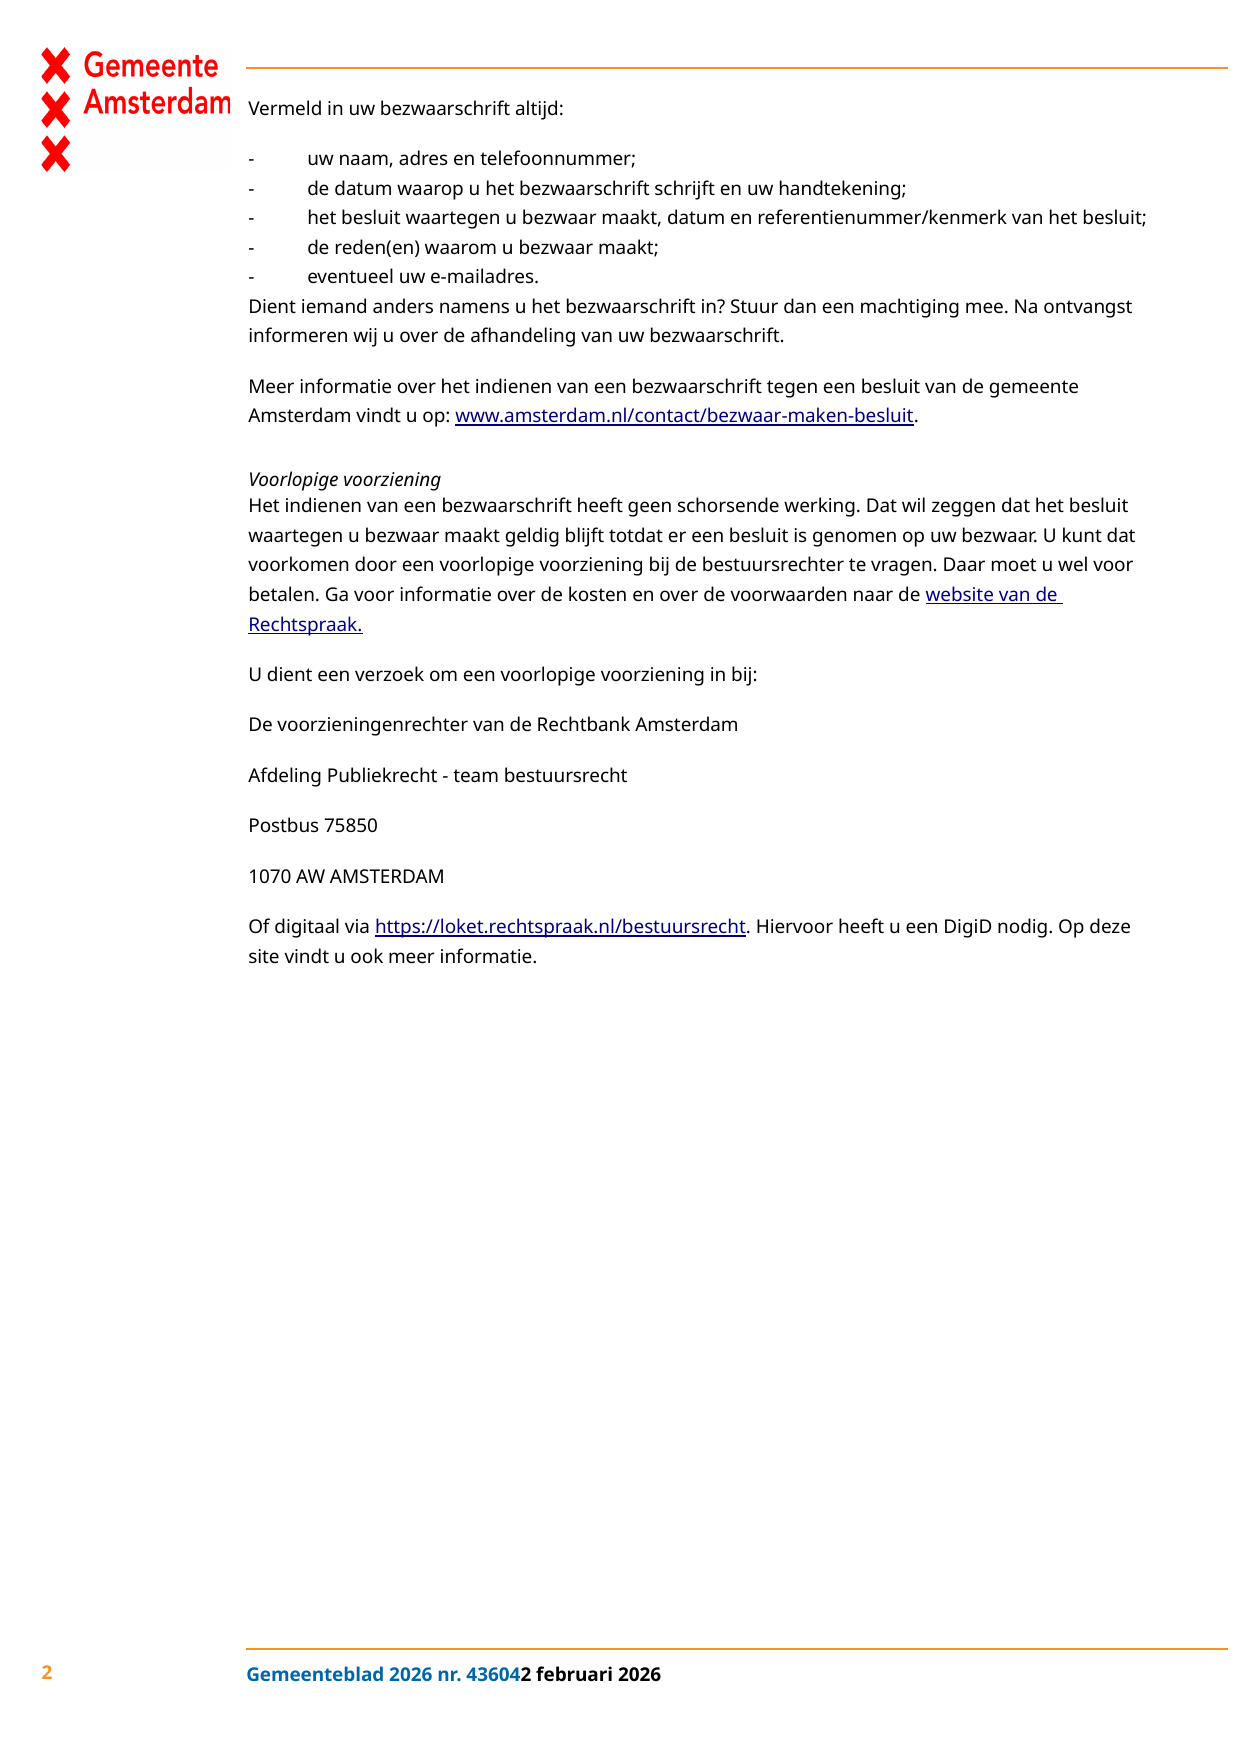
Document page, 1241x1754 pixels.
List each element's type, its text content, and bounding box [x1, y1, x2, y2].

list de reden(en) waarom u bezwaar maakt; [248, 234, 1152, 260]
text De voorzieningenrechter van de Rechtbank Amsterdam [248, 712, 1152, 737]
list de datum waarop u het bezwaarschrift schrijft en uw handtekening; [248, 175, 1152, 201]
text Afdeling Publiekrecht - team bestuursrecht [248, 762, 1152, 788]
text Postbus 75850 [248, 812, 1152, 838]
text Dient iemand anders namens u het bezwaarschrift in? Stuur dan een machtiging mee. Na ontvangst informeren wij u over de afhandeling van uw bezwaarschrift. [248, 293, 1152, 348]
text U dient een verzoek om een voorlopige voorziening in bij: [248, 661, 1152, 687]
picture [41, 47, 231, 172]
text Voorlopige voorziening [248, 467, 1152, 492]
text Meer informatie over het indienen van een bezwaarschrift tegen een besluit van de gemeente Amsterdam vindt u op: www.amsterdam.nl/contact/bezwaar-maken-besluit. [248, 373, 1152, 428]
text 1070 AW AMSTERDAM [248, 863, 1152, 888]
list eventueel uw e-mailadres. [248, 263, 1152, 289]
text Of digitaal via https://loket.rechtspraak.nl/bestuursrecht. Hiervoor heeft u een DigiD nodig. Op deze site vindt u ook meer informatie. [248, 913, 1152, 968]
text Vermeld in uw bezwaarschrift altijd: [248, 95, 1152, 121]
list uw naam, adres en telefoonnummer; [248, 145, 1152, 171]
list het besluit waartegen u bezwaar maakt, datum en referentienummer/kenmerk van het besluit; [248, 204, 1152, 230]
text Het indienen van een bezwaarschrift heeft geen schorsende werking. Dat wil zeggen dat het besluit waartegen u bezwaar maakt geldig blijft totdat er een besluit is genomen op uw bezwaar. U kunt dat voorkomen door een voorlopige voorziening bij de bestuursrechter te vragen. Daar moet u wel voor betalen. Ga voor informatie over de kosten en over de voorwaarden naar de website van de Rechtspraak. [248, 492, 1152, 636]
